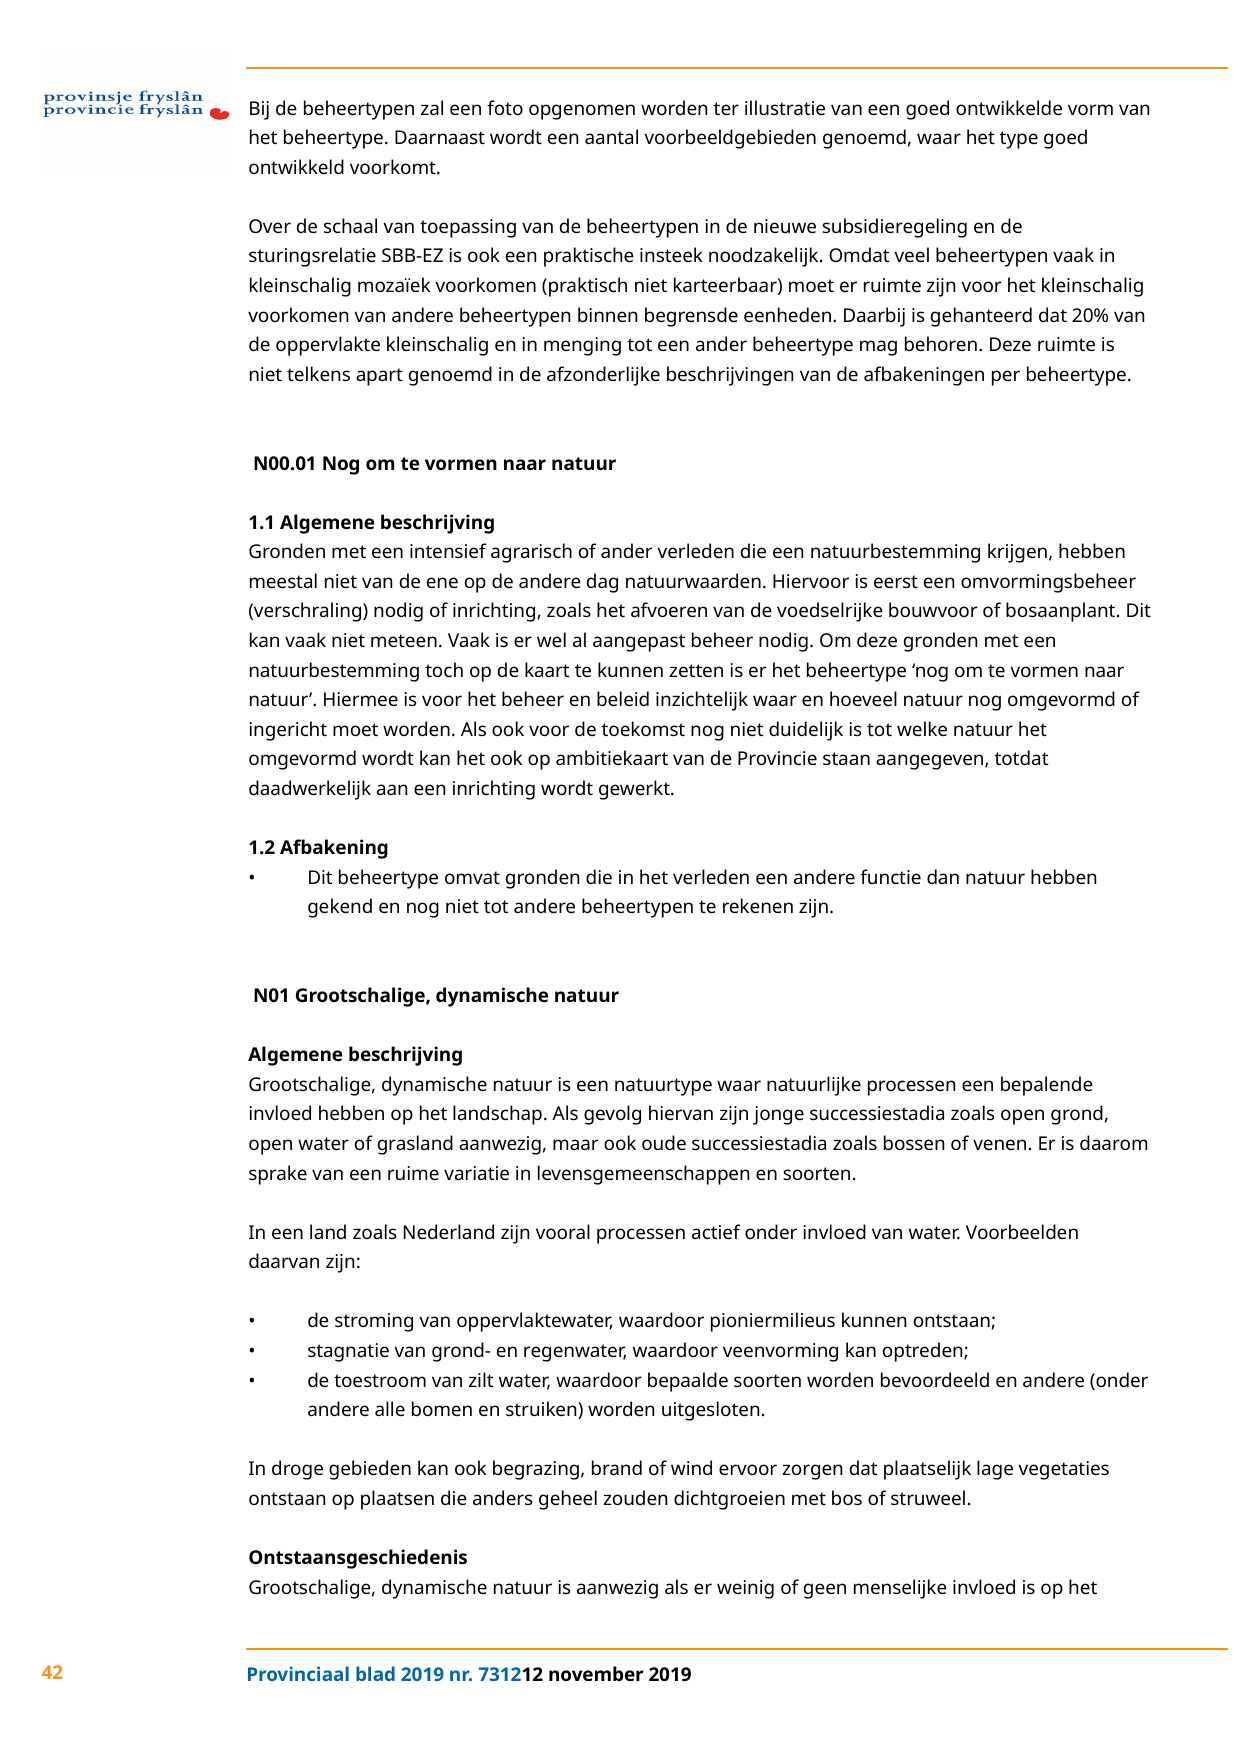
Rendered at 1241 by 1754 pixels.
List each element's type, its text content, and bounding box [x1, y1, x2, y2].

picture [41, 47, 231, 172]
text 1.1 Algemene beschrijving [248, 509, 1152, 535]
list de stroming van oppervlaktewater, waardoor pioniermilieus kunnen ontstaan; [248, 1308, 1152, 1333]
text Ontstaansgeschiedenis [248, 1544, 1152, 1570]
text Grootschalige, dynamische natuur is aanwezig als er weinig of geen menselijke invloed is op het [248, 1574, 1152, 1600]
text N01 Grootschalige, dynamische natuur [248, 982, 1152, 1008]
text Over de schaal van toepassing van de beheertypen in de nieuwe subsidieregeling en de sturingsrelatie SBB-EZ is ook een praktische insteek noodzakelijk. Omdat veel beheertypen vaak in kleinschalig mozaïek voorkomen (praktisch niet karteerbaar) moet er ruimte zijn voor het kleinschalig voorkomen van andere beheertypen binnen begrensde eenheden. Daarbij is gehanteerd dat 20% van de oppervlakte kleinschalig en in menging tot een ander beheertype mag behoren. Deze ruimte is niet telkens apart genoemd in de afzonderlijke beschrijvingen van de afbakeningen per beheertype. [248, 213, 1152, 387]
text In een land zoals Nederland zijn vooral processen actief onder invloed van water. Voorbeelden daarvan zijn: [248, 1219, 1152, 1274]
list de toestroom van zilt water, waardoor bepaalde soorten worden bevoordeeld en andere (onder andere alle bomen en struiken) worden uitgesloten. [248, 1367, 1152, 1422]
text 1.2 Afbakening [248, 834, 1152, 860]
list stagnatie van grond- en regenwater, waardoor veenvorming kan optreden; [248, 1337, 1152, 1363]
list Dit beheertype omvat gronden die in het verleden een andere functie dan natuur hebben gekend en nog niet tot andere beheertypen te rekenen zijn. [248, 864, 1152, 919]
text Gronden met een intensief agrarisch of ander verleden die een natuurbestemming krijgen, hebben meestal niet van de ene op de andere dag natuurwaarden. Hiervoor is eerst een omvormingsbeheer (verschraling) nodig of inrichting, zoals het afvoeren van de voedselrijke bouwvoor of bosaanplant. Dit kan vaak niet meteen. Vaak is er wel al aangepast beheer nodig. Om deze gronden met een natuurbestemming toch op de kaart te kunnen zetten is er het beheertype ‘nog om te vormen naar natuur’. Hiermee is voor het beheer en beleid inzichtelijk waar en hoeveel natuur nog omgevormd of ingericht moet worden. Als ook voor de toekomst nog niet duidelijk is tot welke natuur het omgevormd wordt kan het ook op ambitiekaart van de Provincie staan aangegeven, totdat daadwerkelijk aan een inrichting wordt gewerkt. [248, 538, 1152, 801]
text Algemene beschrijving [248, 1041, 1152, 1067]
text N00.01 Nog om te vormen naar natuur [248, 450, 1152, 476]
text Grootschalige, dynamische natuur is een natuurtype waar natuurlijke processen een bepalende invloed hebben op het landschap. Als gevolg hiervan zijn jonge successiestadia zoals open grond, open water of grasland aanwezig, maar ook oude successiestadia zoals bossen of venen. Er is daarom sprake van een ruime variatie in levensgemeenschappen en soorten. [248, 1071, 1152, 1186]
text In droge gebieden kan ook begrazing, brand of wind ervoor zorgen dat plaatselijk lage vegetaties ontstaan op plaatsen die anders geheel zouden dichtgroeien met bos of struweel. [248, 1456, 1152, 1511]
text Bij de beheertypen zal een foto opgenomen worden ter illustratie van een goed ontwikkelde vorm van het beheertype. Daarnaast wordt een aantal voorbeeldgebieden genoemd, waar het type goed ontwikkeld voorkomt. [248, 95, 1152, 180]
